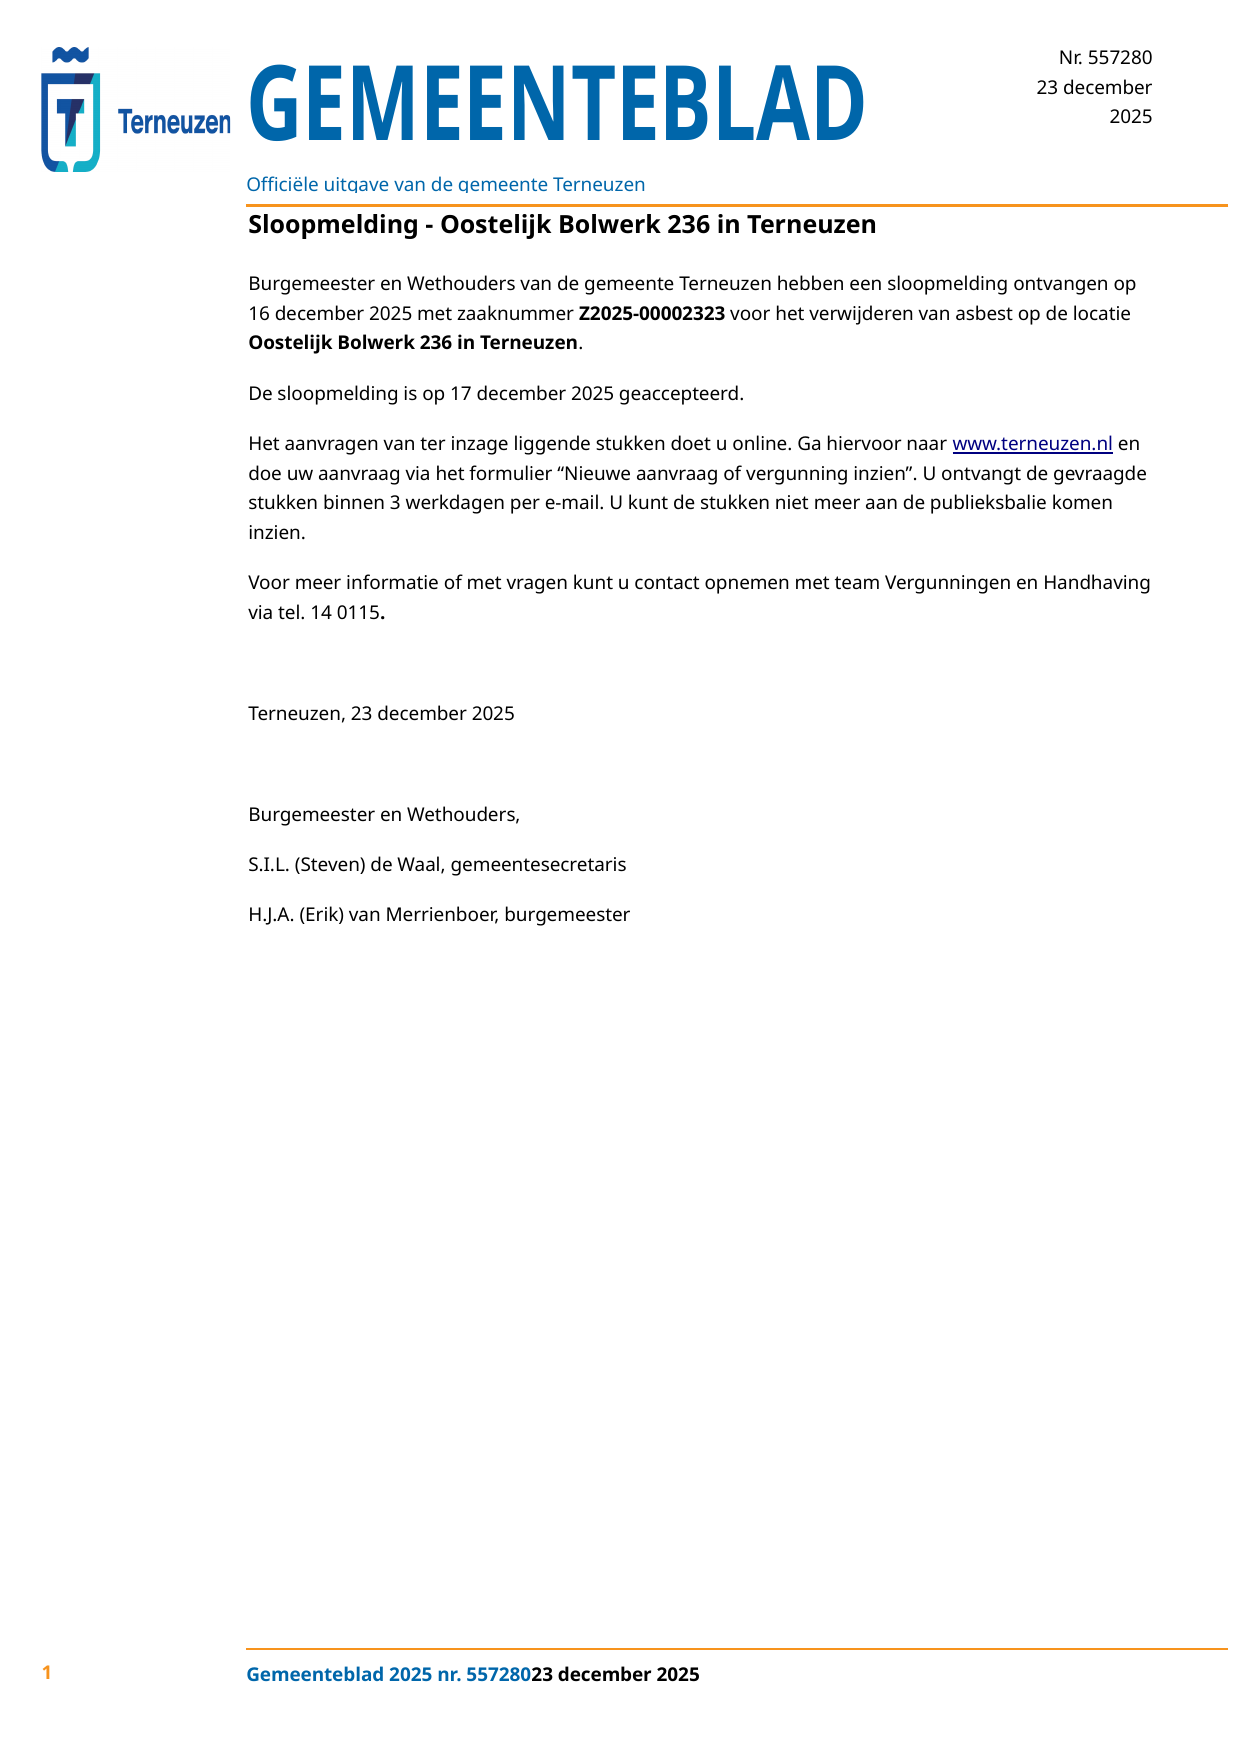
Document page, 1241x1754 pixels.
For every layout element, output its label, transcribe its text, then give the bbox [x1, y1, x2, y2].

text S.I.L. (Steven) de Waal, gemeentesecretaris [248, 851, 1152, 877]
text Het aanvragen van ter inzage liggende stukken doet u online. Ga hiervoor naar www.terneuzen.nl en doe uw aanvraag via het formulier “Nieuwe aanvraag of vergunning inzien”. U ontvangt de gevraagde stukken binnen 3 werkdagen per e-mail. U kunt de stukken niet meer aan de publieksbalie komen inzien. [248, 430, 1152, 545]
text Terneuzen, 23 december 2025 [248, 700, 1152, 726]
text Burgemeester en Wethouders, [248, 801, 1152, 826]
text Sloopmelding - Oostelijk Bolwerk 236 in Terneuzen [248, 207, 1152, 241]
text De sloopmelding is op 17 december 2025 geaccepteerd. [248, 380, 1152, 406]
text H.J.A. (Erik) van Merrienboer, burgemeester [248, 902, 1152, 927]
text Burgemeester en Wethouders van de gemeente Terneuzen hebben een sloopmelding ontvangen op 16 december 2025 met zaaknummer Z2025-00002323 voor het verwijderen van asbest op de locatie Oostelijk Bolwerk 236 in Terneuzen. [248, 270, 1152, 355]
picture [41, 47, 231, 172]
text Voor meer informatie of met vragen kunt u contact opnemen met team Vergunningen en Handhaving via tel. 14 0115. [248, 569, 1152, 625]
